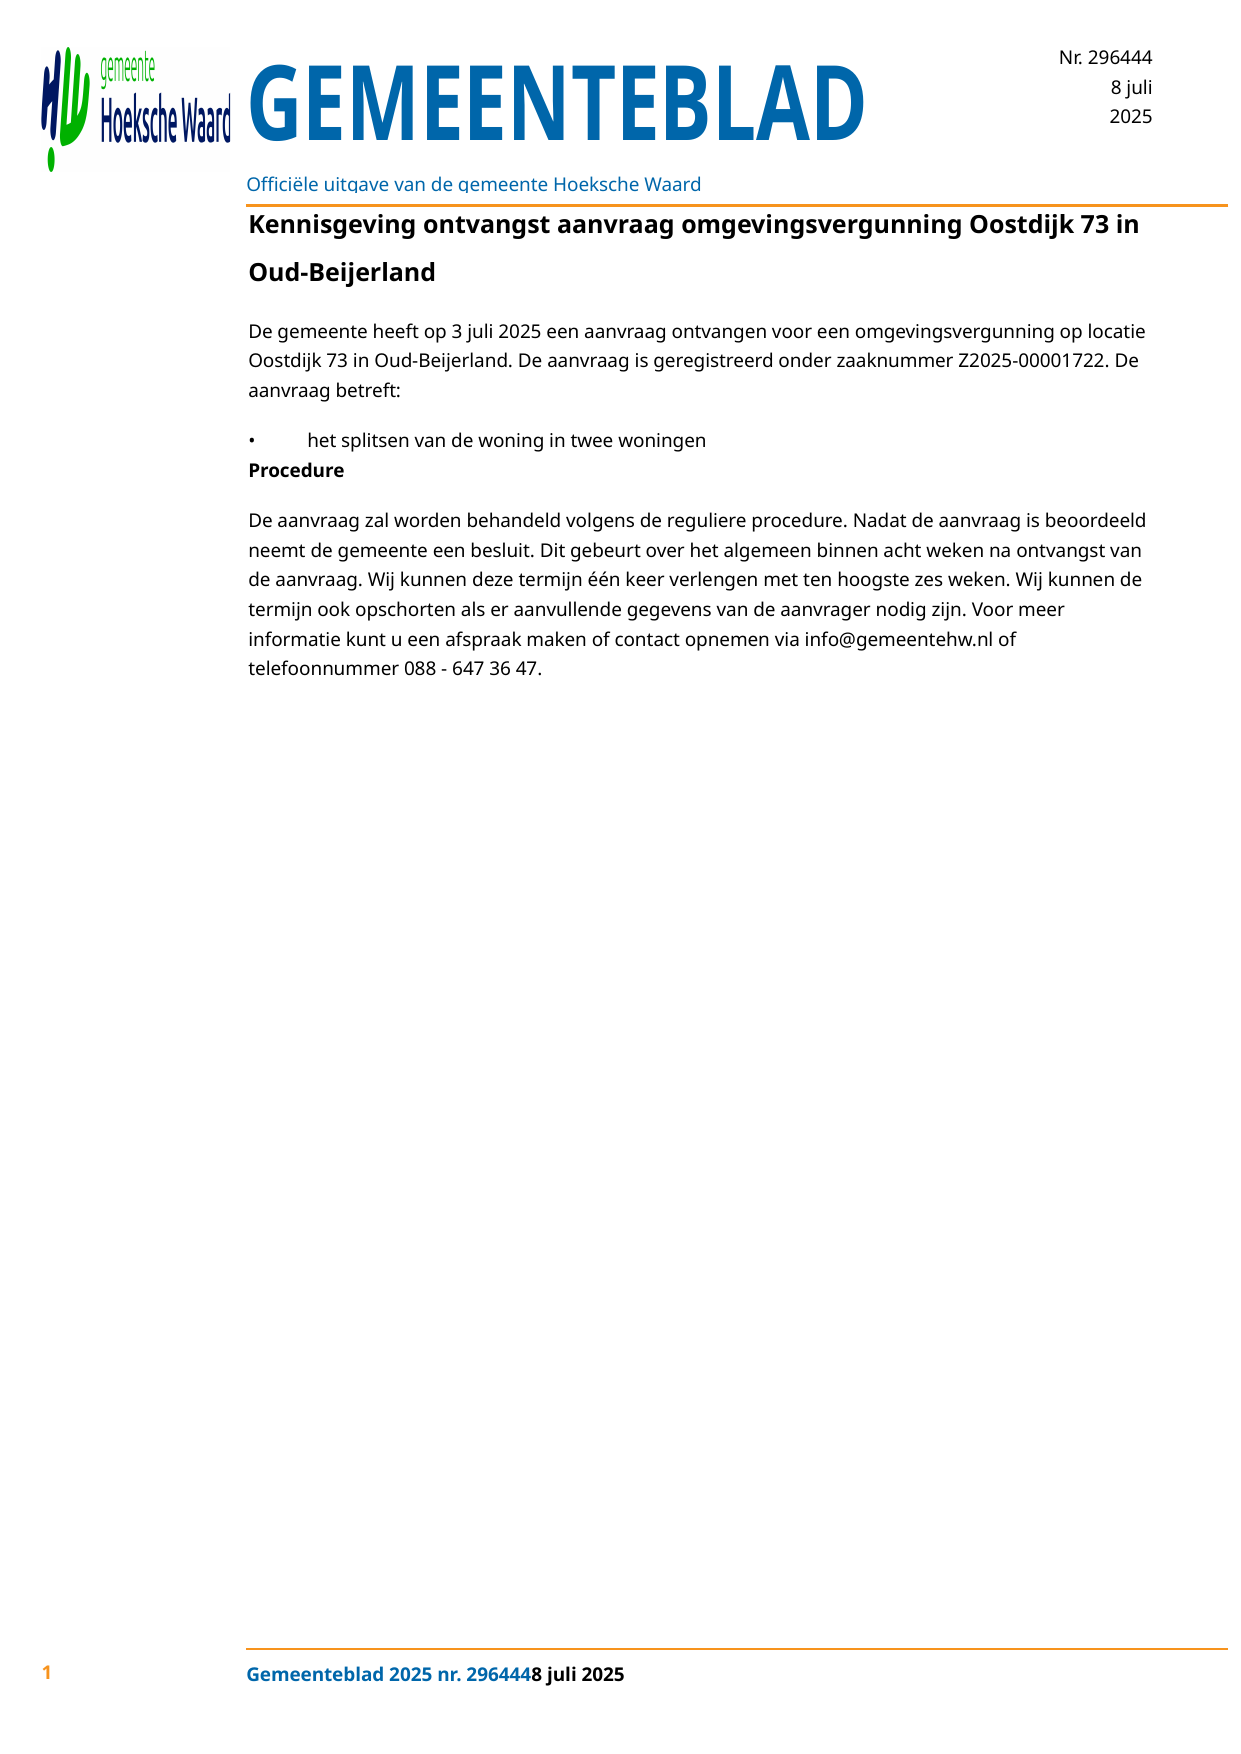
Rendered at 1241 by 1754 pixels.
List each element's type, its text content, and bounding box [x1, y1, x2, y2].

text Procedure [248, 457, 1152, 483]
text Kennisgeving ontvangst aanvraag omgevingsvergunning Oostdijk 73 in Oud-Beijerland [248, 207, 1152, 288]
picture [41, 47, 231, 172]
text De aanvraag zal worden behandeld volgens de reguliere procedure. Nadat de aanvraag is beoordeeld neemt de gemeente een besluit. Dit gebeurt over het algemeen binnen acht weken na ontvangst van de aanvraag. Wij kunnen deze termijn één keer verlengen met ten hoogste zes weken. Wij kunnen de termijn ook opschorten als er aanvullende gegevens van de aanvrager nodig zijn. Voor meer informatie kunt u een afspraak maken of contact opnemen via info@gemeentehw.nl of telefoonnummer 088 - 647 36 47. [248, 507, 1152, 681]
text De gemeente heeft op 3 juli 2025 een aanvraag ontvangen voor een omgevingsvergunning op locatie Oostdijk 73 in Oud-Beijerland. De aanvraag is geregistreerd onder zaaknummer Z2025-00001722. De aanvraag betreft: [248, 318, 1152, 403]
list het splitsen van de woning in twee woningen [248, 427, 1152, 453]
